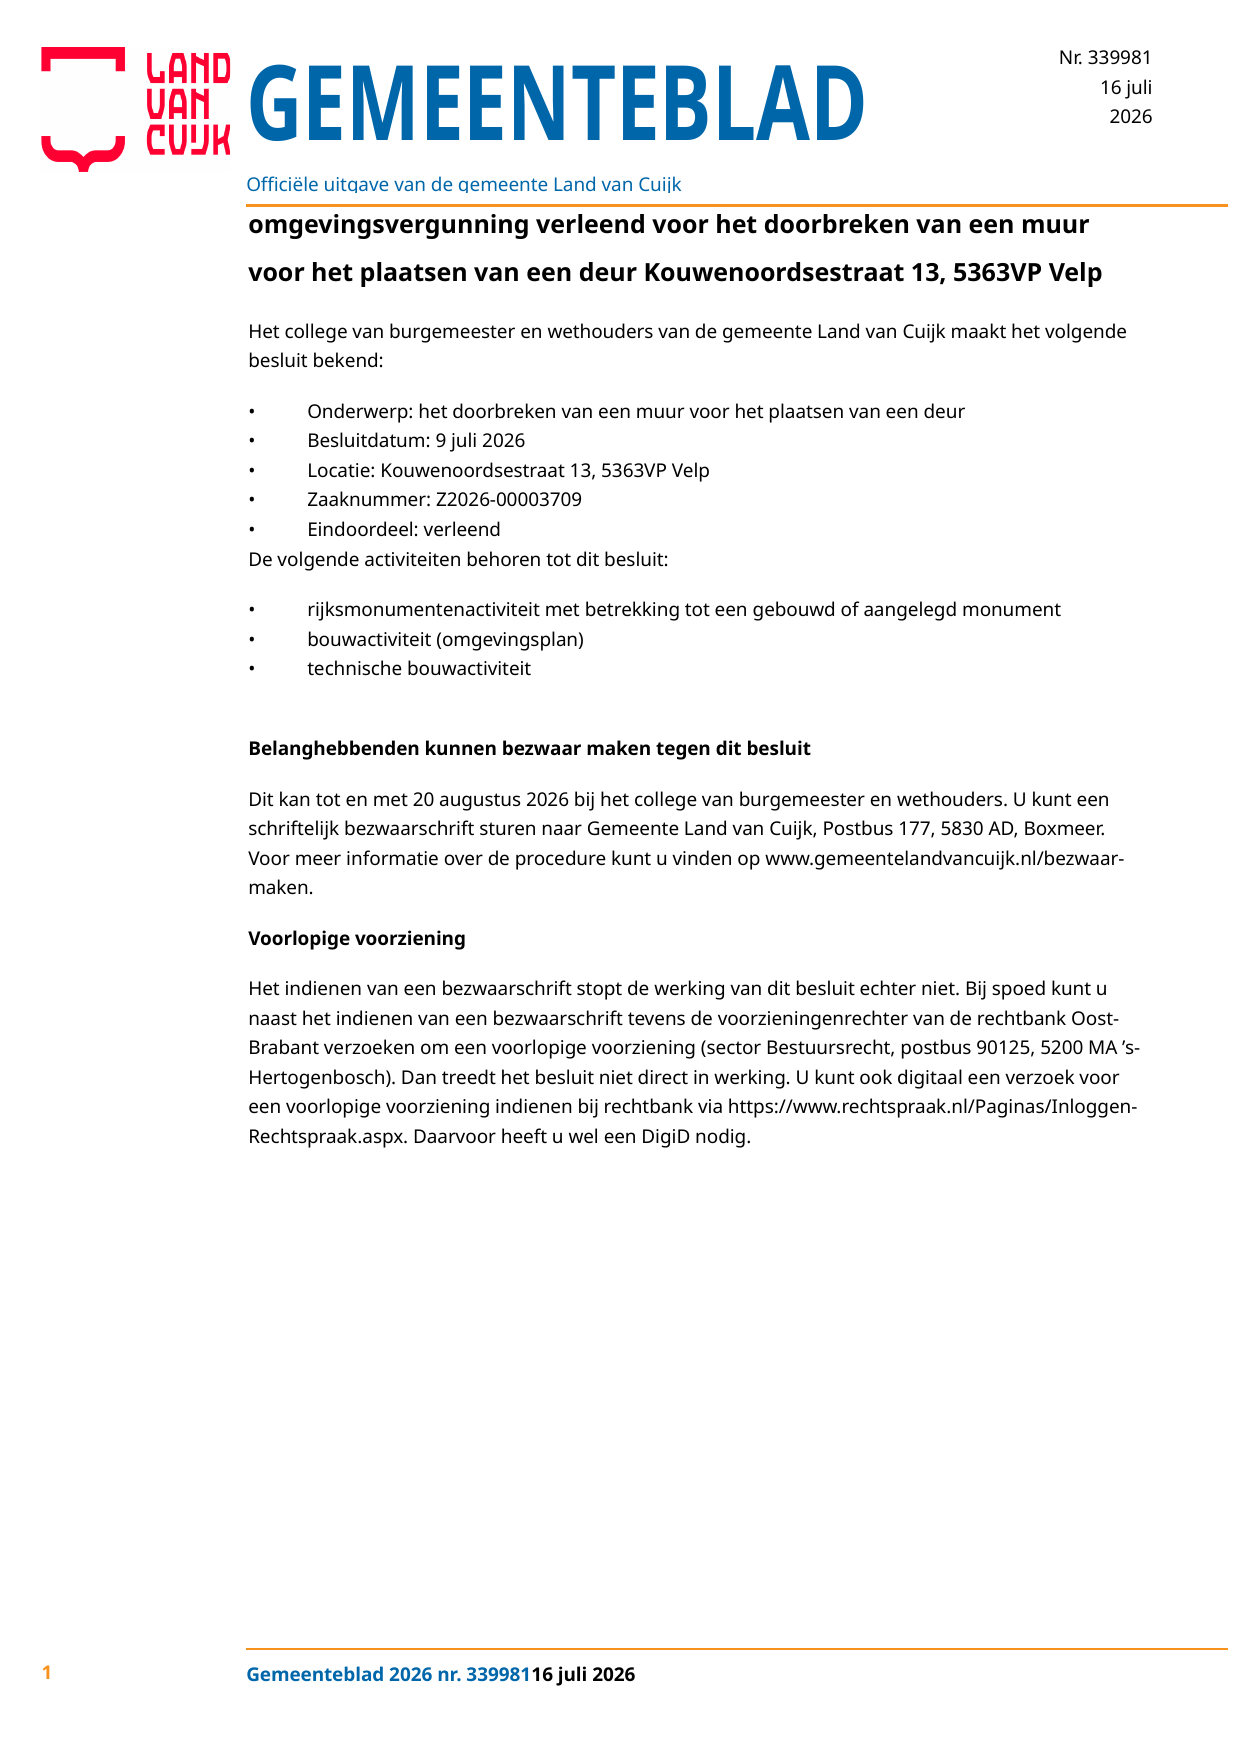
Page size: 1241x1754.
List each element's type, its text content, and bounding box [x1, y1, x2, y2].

list Zaaknummer: Z2026-00003709 [248, 487, 1152, 512]
list Besluitdatum: 9 juli 2026 [248, 427, 1152, 453]
text Voorlopige voorziening [248, 925, 1152, 951]
list Onderwerp: het doorbreken van een muur voor het plaatsen van een deur [248, 398, 1152, 424]
text Het college van burgemeester en wethouders van de gemeente Land van Cuijk maakt het volgende besluit bekend: [248, 318, 1152, 373]
text Dit kan tot en met 20 augustus 2026 bij het college van burgemeester en wethouders. U kunt een schriftelijk bezwaarschrift sturen naar Gemeente Land van Cuijk, Postbus 177, 5830 AD, Boxmeer. Voor meer informatie over de procedure kunt u vinden op www.gemeentelandvancuijk.nl/bezwaar-maken. [248, 786, 1152, 900]
picture [41, 47, 231, 172]
text omgevingsvergunning verleend voor het doorbreken van een muur voor het plaatsen van een deur Kouwenoordsestraat 13, 5363VP Velp [248, 207, 1152, 288]
text Het indienen van een bezwaarschrift stopt de werking van dit besluit echter niet. Bij spoed kunt u naast het indienen van een bezwaarschrift tevens de voorzieningenrechter van de rechtbank Oost-Brabant verzoeken om een voorlopige voorziening (sector Bestuursrecht, postbus 90125, 5200 MA ’s-Hertogenbosch). Dan treedt het besluit niet direct in werking. U kunt ook digitaal een verzoek voor een voorlopige voorziening indienen bij rechtbank via https://www.rechtspraak.nl/Paginas/Inloggen-Rechtspraak.aspx. Daarvoor heeft u wel een DigiD nodig. [248, 975, 1152, 1149]
text Belanghebbenden kunnen bezwaar maken tegen dit besluit [248, 735, 1152, 761]
list technische bouwactiviteit [248, 655, 1152, 681]
list Locatie: Kouwenoordsestraat 13, 5363VP Velp [248, 457, 1152, 483]
list rijksmonumentenactiviteit met betrekking tot een gebouwd of aangelegd monument [248, 596, 1152, 622]
text De volgende activiteiten behoren tot dit besluit: [248, 546, 1152, 572]
list bouwactiviteit (omgevingsplan) [248, 626, 1152, 652]
list Eindoordeel: verleend [248, 516, 1152, 542]
